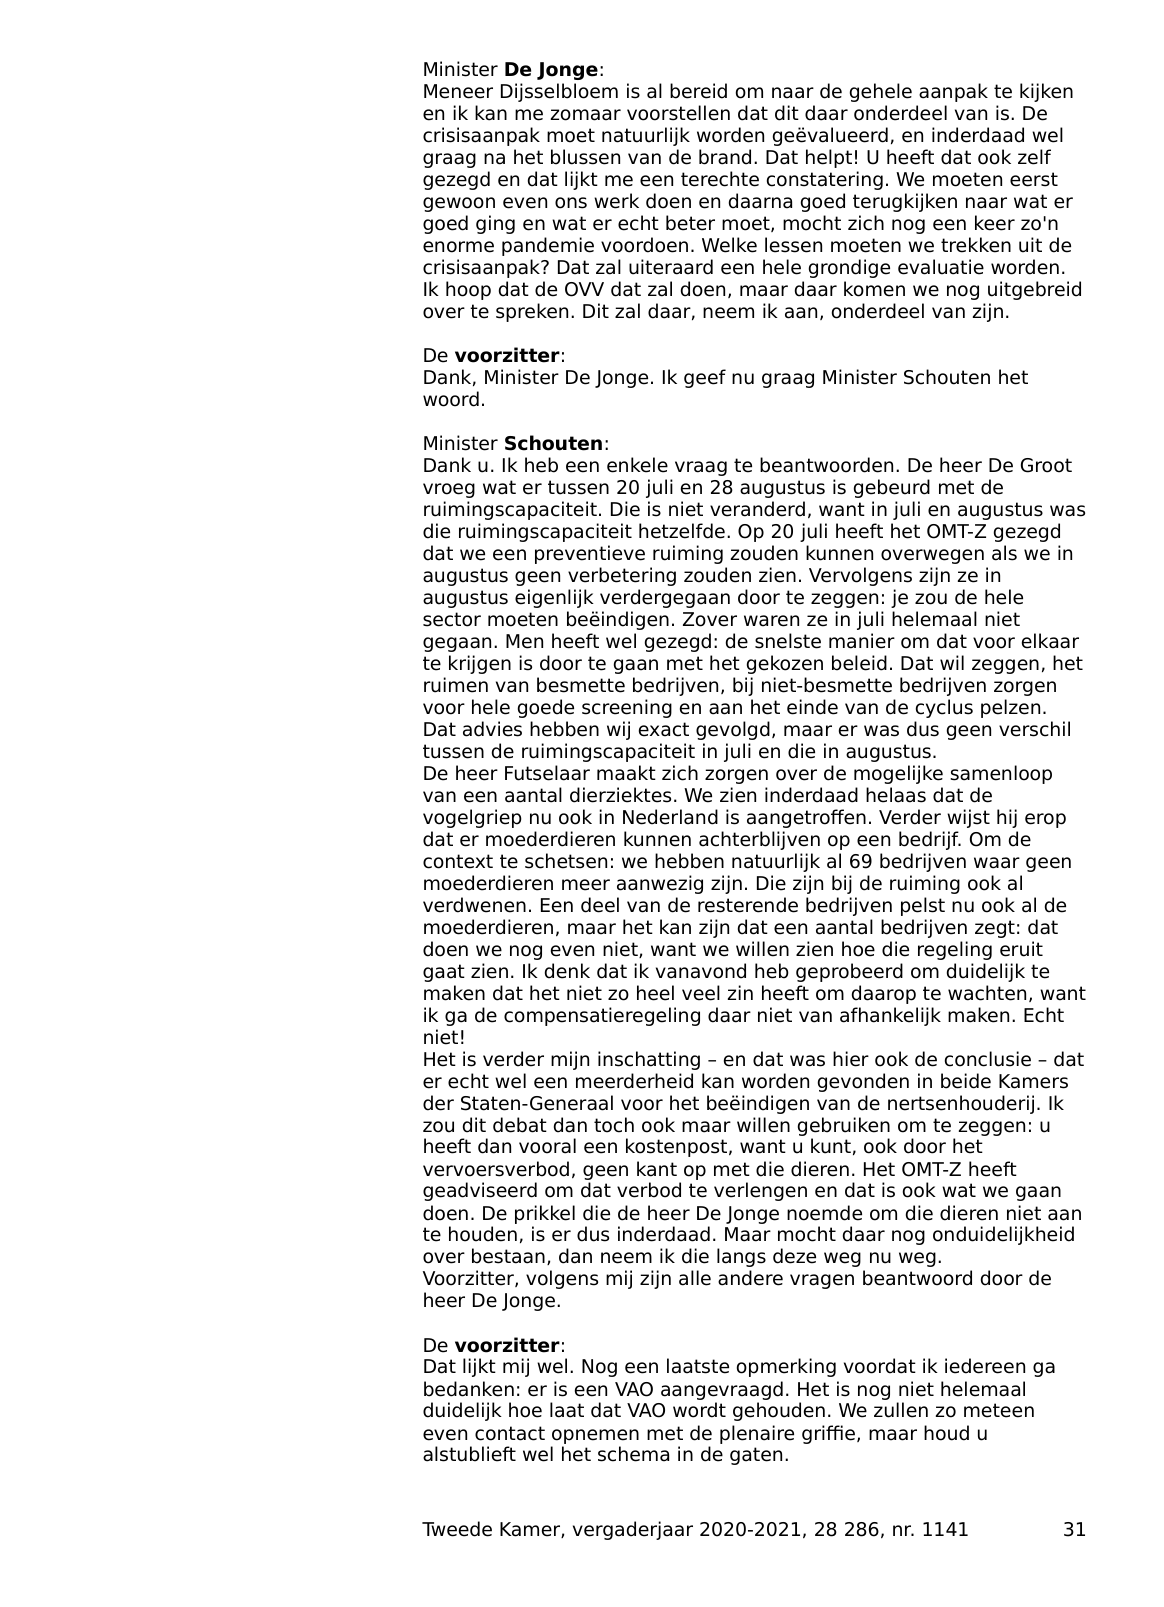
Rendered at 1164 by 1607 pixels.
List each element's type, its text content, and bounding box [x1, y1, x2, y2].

text Minister De Jonge: [422, 59, 1087, 81]
text De voorzitter: [422, 345, 1087, 367]
text Meneer Dijsselbloem is al bereid om naar de gehele aanpak te kijken en ik kan me zomaar voorstellen dat dit daar onderdeel van is. De crisisaanpak moet natuurlijk worden geëvalueerd, en inderdaad wel graag na het blussen van de brand. Dat helpt! U heeft dat ook zelf gezegd en dat lijkt me een terechte constatering. We moeten eerst gewoon even ons werk doen en daarna goed terugkijken naar wat er goed ging en wat er echt beter moet, mocht zich nog een keer zo'n enorme pandemie voordoen. Welke lessen moeten we trekken uit de crisisaanpak? Dat zal uiteraard een hele grondige evaluatie worden. Ik hoop dat de OVV dat zal doen, maar daar komen we nog uitgebreid over te spreken. Dit zal daar, neem ik aan, onderdeel van zijn. [422, 81, 1087, 323]
text Dank u. Ik heb een enkele vraag te beantwoorden. De heer De Groot vroeg wat er tussen 20 juli en 28 augustus is gebeurd met de ruimingscapaciteit. Die is niet veranderd, want in juli en augustus was die ruimingscapaciteit hetzelfde. Op 20 juli heeft het OMT-Z gezegd dat we een preventieve ruiming zouden kunnen overwegen als we in augustus geen verbetering zouden zien. Vervolgens zijn ze in augustus eigenlijk verdergegaan door te zeggen: je zou de hele sector moeten beëindigen. Zover waren ze in juli helemaal niet gegaan. Men heeft wel gezegd: de snelste manier om dat voor elkaar te krijgen is door te gaan met het gekozen beleid. Dat wil zeggen, het ruimen van besmette bedrijven, bij niet-besmette bedrijven zorgen voor hele goede screening en aan het einde van de cyclus pelzen. Dat advies hebben wij exact gevolgd, maar er was dus geen verschil tussen de ruimingscapaciteit in juli en die in augustus. [422, 455, 1087, 763]
text Voorzitter, volgens mij zijn alle andere vragen beantwoord door de heer De Jonge. [422, 1268, 1087, 1312]
text De heer Futselaar maakt zich zorgen over de mogelijke samenloop van een aantal dierziektes. We zien inderdaad helaas dat de vogelgriep nu ook in Nederland is aangetroffen. Verder wijst hij erop dat er moederdieren kunnen achterblijven op een bedrijf. Om de context te schetsen: we hebben natuurlijk al 69 bedrijven waar geen moederdieren meer aanwezig zijn. Die zijn bij de ruiming ook al verdwenen. Een deel van de resterende bedrijven pelst nu ook al de moederdieren, maar het kan zijn dat een aantal bedrijven zegt: dat doen we nog even niet, want we willen zien hoe die regeling eruit gaat zien. Ik denk dat ik vanavond heb geprobeerd om duidelijk te maken dat het niet zo heel veel zin heeft om daarop te wachten, want ik ga de compensatieregeling daar niet van afhankelijk maken. Echt niet! [422, 763, 1087, 1048]
text De voorzitter: [422, 1334, 1087, 1356]
text Dat lijkt mij wel. Nog een laatste opmerking voordat ik iedereen ga bedanken: er is een VAO aangevraagd. Het is nog niet helemaal duidelijk hoe laat dat VAO wordt gehouden. We zullen zo meteen even contact opnemen met de plenaire griffie, maar houd u alstublieft wel het schema in de gaten. [422, 1356, 1087, 1466]
text Minister Schouten: [422, 433, 1087, 455]
text Het is verder mijn inschatting – en dat was hier ook de conclusie – dat er echt wel een meerderheid kan worden gevonden in beide Kamers der Staten-Generaal voor het beëindigen van de nertsenhouderij. Ik zou dit debat dan toch ook maar willen gebruiken om te zeggen: u heeft dan vooral een kostenpost, want u kunt, ook door het vervoersverbod, geen kant op met die dieren. Het OMT-Z heeft geadviseerd om dat verbod te verlengen en dat is ook wat we gaan doen. De prikkel die de heer De Jonge noemde om die dieren niet aan te houden, is er dus inderdaad. Maar mocht daar nog onduidelijkheid over bestaan, dan neem ik die langs deze weg nu weg. [422, 1048, 1087, 1268]
text Dank, Minister De Jonge. Ik geef nu graag Minister Schouten het woord. [422, 367, 1087, 411]
